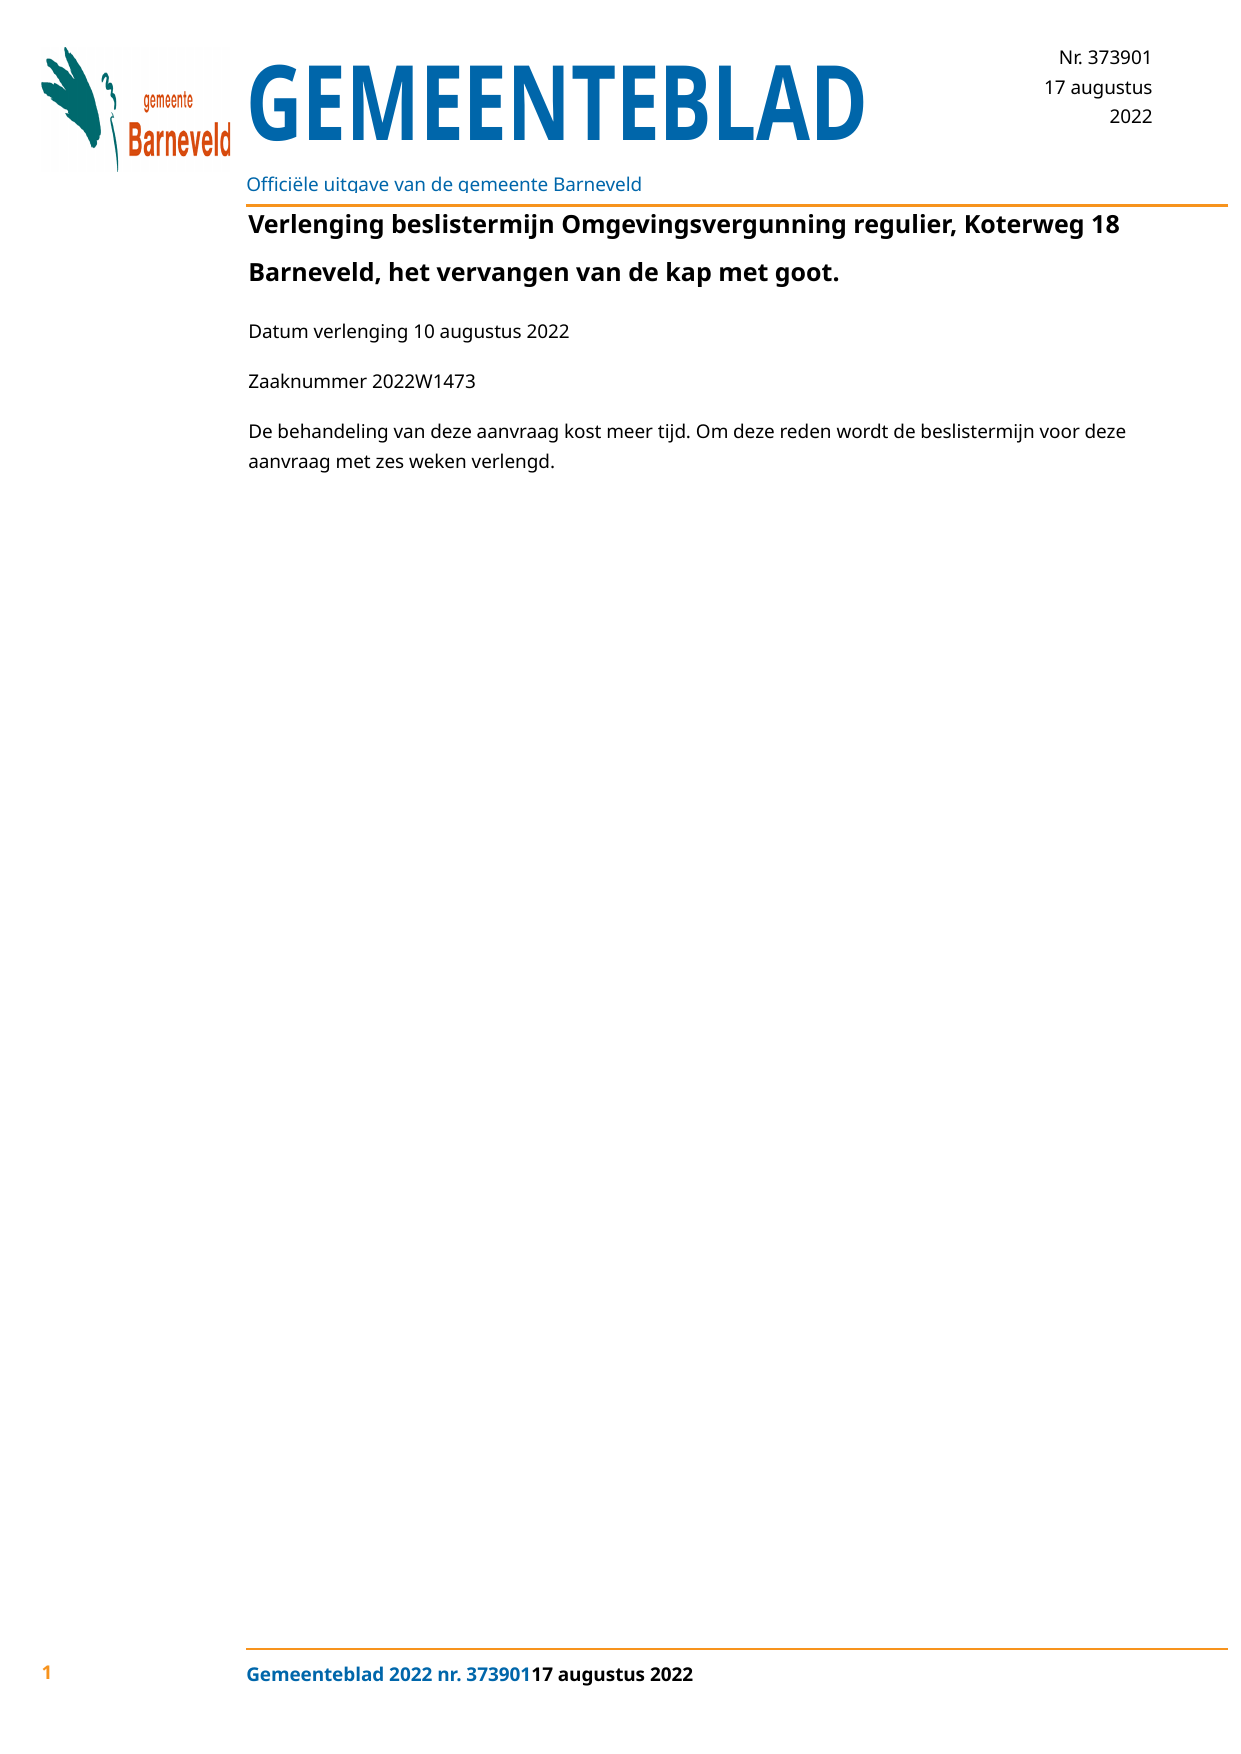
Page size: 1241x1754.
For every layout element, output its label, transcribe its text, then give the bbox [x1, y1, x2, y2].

text Zaaknummer 2022W1473 [248, 368, 1152, 394]
picture [41, 47, 231, 172]
text Verlenging beslistermijn Omgevingsvergunning regulier, Koterweg 18 Barneveld, het vervangen van de kap met goot. [248, 207, 1152, 288]
text Datum verlenging 10 augustus 2022 [248, 318, 1152, 344]
text De behandeling van deze aanvraag kost meer tijd. Om deze reden wordt de beslistermijn voor deze aanvraag met zes weken verlengd. [248, 419, 1152, 474]
